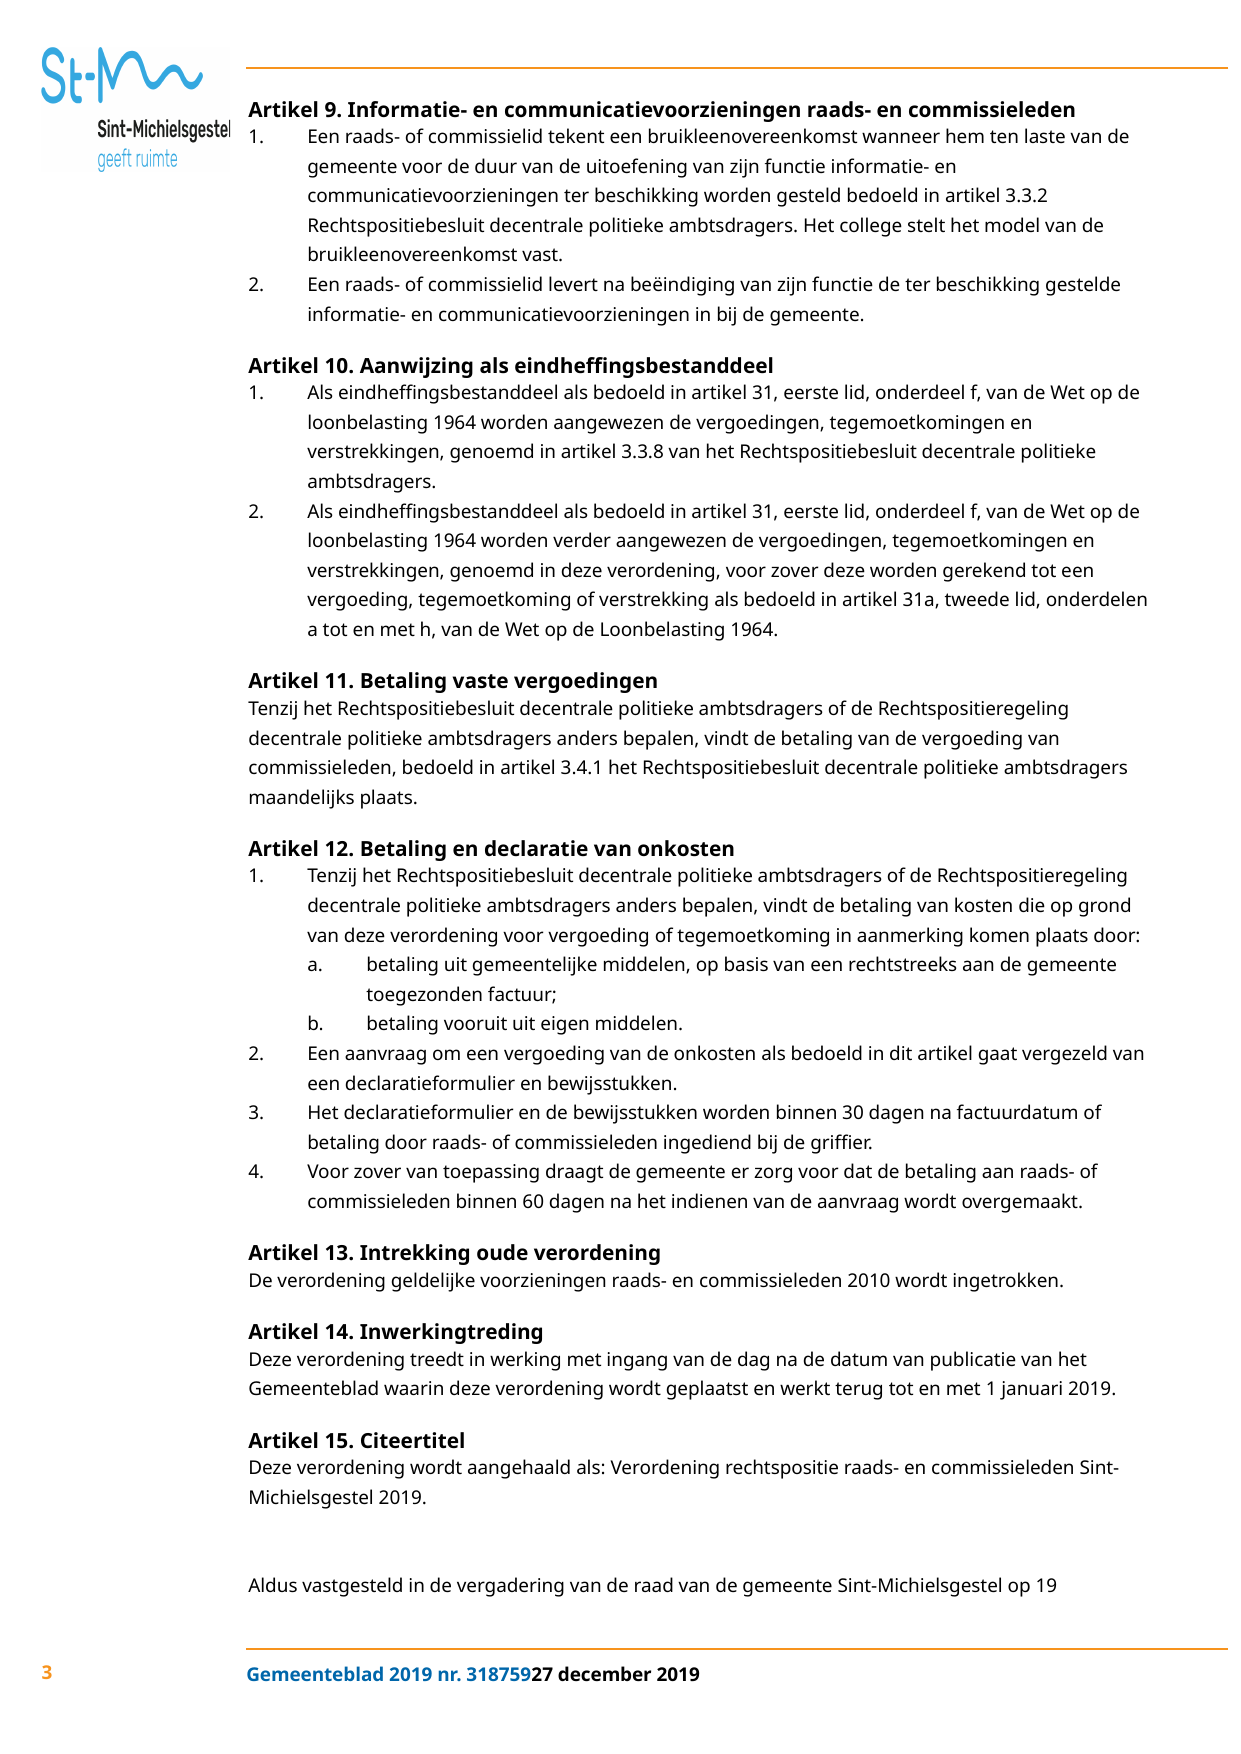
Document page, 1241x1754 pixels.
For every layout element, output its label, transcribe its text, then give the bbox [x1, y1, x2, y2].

text Deze verordening treedt in werking met ingang van de dag na de datum van publicatie van het Gemeenteblad waarin deze verordening wordt geplaatst en werkt terug tot en met 1 januari 2019. [248, 1346, 1152, 1401]
list Een raads- of commissielid tekent een bruikleenovereenkomst wanneer hem ten laste van de gemeente voor de duur van de uitoefening van zijn functie informatie- en communicatievoorzieningen ter beschikking worden gesteld bedoeld in artikel 3.3.2 Rechtspositiebesluit decentrale politieke ambtsdragers. Het college stelt het model van de bruikleenovereenkomst vast. [248, 123, 1152, 267]
list betaling uit gemeentelijke middelen, op basis van een rechtstreeks aan de gemeente toegezonden factuur; [307, 951, 1152, 1007]
text Tenzij het Rechtspositiebesluit decentrale politieke ambtsdragers of de Rechtspositieregeling decentrale politieke ambtsdragers anders bepalen, vindt de betaling van de vergoeding van commissieleden, bedoeld in artikel 3.4.1 het Rechtspositiebesluit decentrale politieke ambtsdragers maandelijks plaats. [248, 695, 1152, 809]
list Als eindheffingsbestanddeel als bedoeld in artikel 31, eerste lid, onderdeel f, van de Wet op de loonbelasting 1964 worden verder aangewezen de vergoedingen, tegemoetkomingen en verstrekkingen, genoemd in deze verordening, voor zover deze worden gerekend tot een vergoeding, tegemoetkoming of verstrekking als bedoeld in artikel 31a, tweede lid, onderdelen a tot en met h, van de Wet op de Loonbelasting 1964. [248, 498, 1152, 642]
picture [41, 47, 231, 172]
list Het declaratieformulier en de bewijsstukken worden binnen 30 dagen na factuurdatum of betaling door raads- of commissieleden ingediend bij de griffier. [248, 1099, 1152, 1155]
list Voor zover van toepassing draagt de gemeente er zorg voor dat de betaling aan raads- of commissieleden binnen 60 dagen na het indienen van de aanvraag wordt overgemaakt. [248, 1158, 1152, 1214]
list Als eindheffingsbestanddeel als bedoeld in artikel 31, eerste lid, onderdeel f, van de Wet op de loonbelasting 1964 worden aangewezen de vergoedingen, tegemoetkomingen en verstrekkingen, genoemd in artikel 3.3.8 van het Rechtspositiebesluit decentrale politieke ambtsdragers. [248, 379, 1152, 494]
text Artikel 9. Informatie- en communicatievoorzieningen raads- en commissieleden [248, 95, 1152, 123]
text Deze verordening wordt aangehaald als: Verordening rechtspositie raads- en commissieleden Sint-Michielsgestel 2019. [248, 1454, 1152, 1509]
list Tenzij het Rechtspositiebesluit decentrale politieke ambtsdragers of de Rechtspositieregeling decentrale politieke ambtsdragers anders bepalen, vindt de betaling van kosten die op grond van deze verordening voor vergoeding of tegemoetkoming in aanmerking komen plaats door: [248, 863, 1152, 948]
list Een aanvraag om een vergoeding van de onkosten als bedoeld in dit artikel gaat vergezeld van een declaratieformulier en bewijsstukken. [248, 1040, 1152, 1096]
list betaling vooruit uit eigen middelen. [307, 1011, 1152, 1036]
text Artikel 12. Betaling en declaratie van onkosten [248, 834, 1152, 863]
text Artikel 11. Betaling vaste vergoedingen [248, 667, 1152, 695]
text Artikel 15. Citeertitel [248, 1426, 1152, 1454]
text De verordening geldelijke voorzieningen raads- en commissieleden 2010 wordt ingetrokken. [248, 1267, 1152, 1293]
text Artikel 10. Aanwijzing als eindheffingsbestanddeel [248, 351, 1152, 379]
text Artikel 14. Inwerkingtreding [248, 1317, 1152, 1346]
text Artikel 13. Intrekking oude verordening [248, 1238, 1152, 1267]
text Aldus vastgesteld in de vergadering van de raad van de gemeente Sint-Michielsgestel op 19 [248, 1573, 1152, 1598]
list Een raads- of commissielid levert na beëindiging van zijn functie de ter beschikking gestelde informatie- en communicatievoorzieningen in bij de gemeente. [248, 271, 1152, 326]
